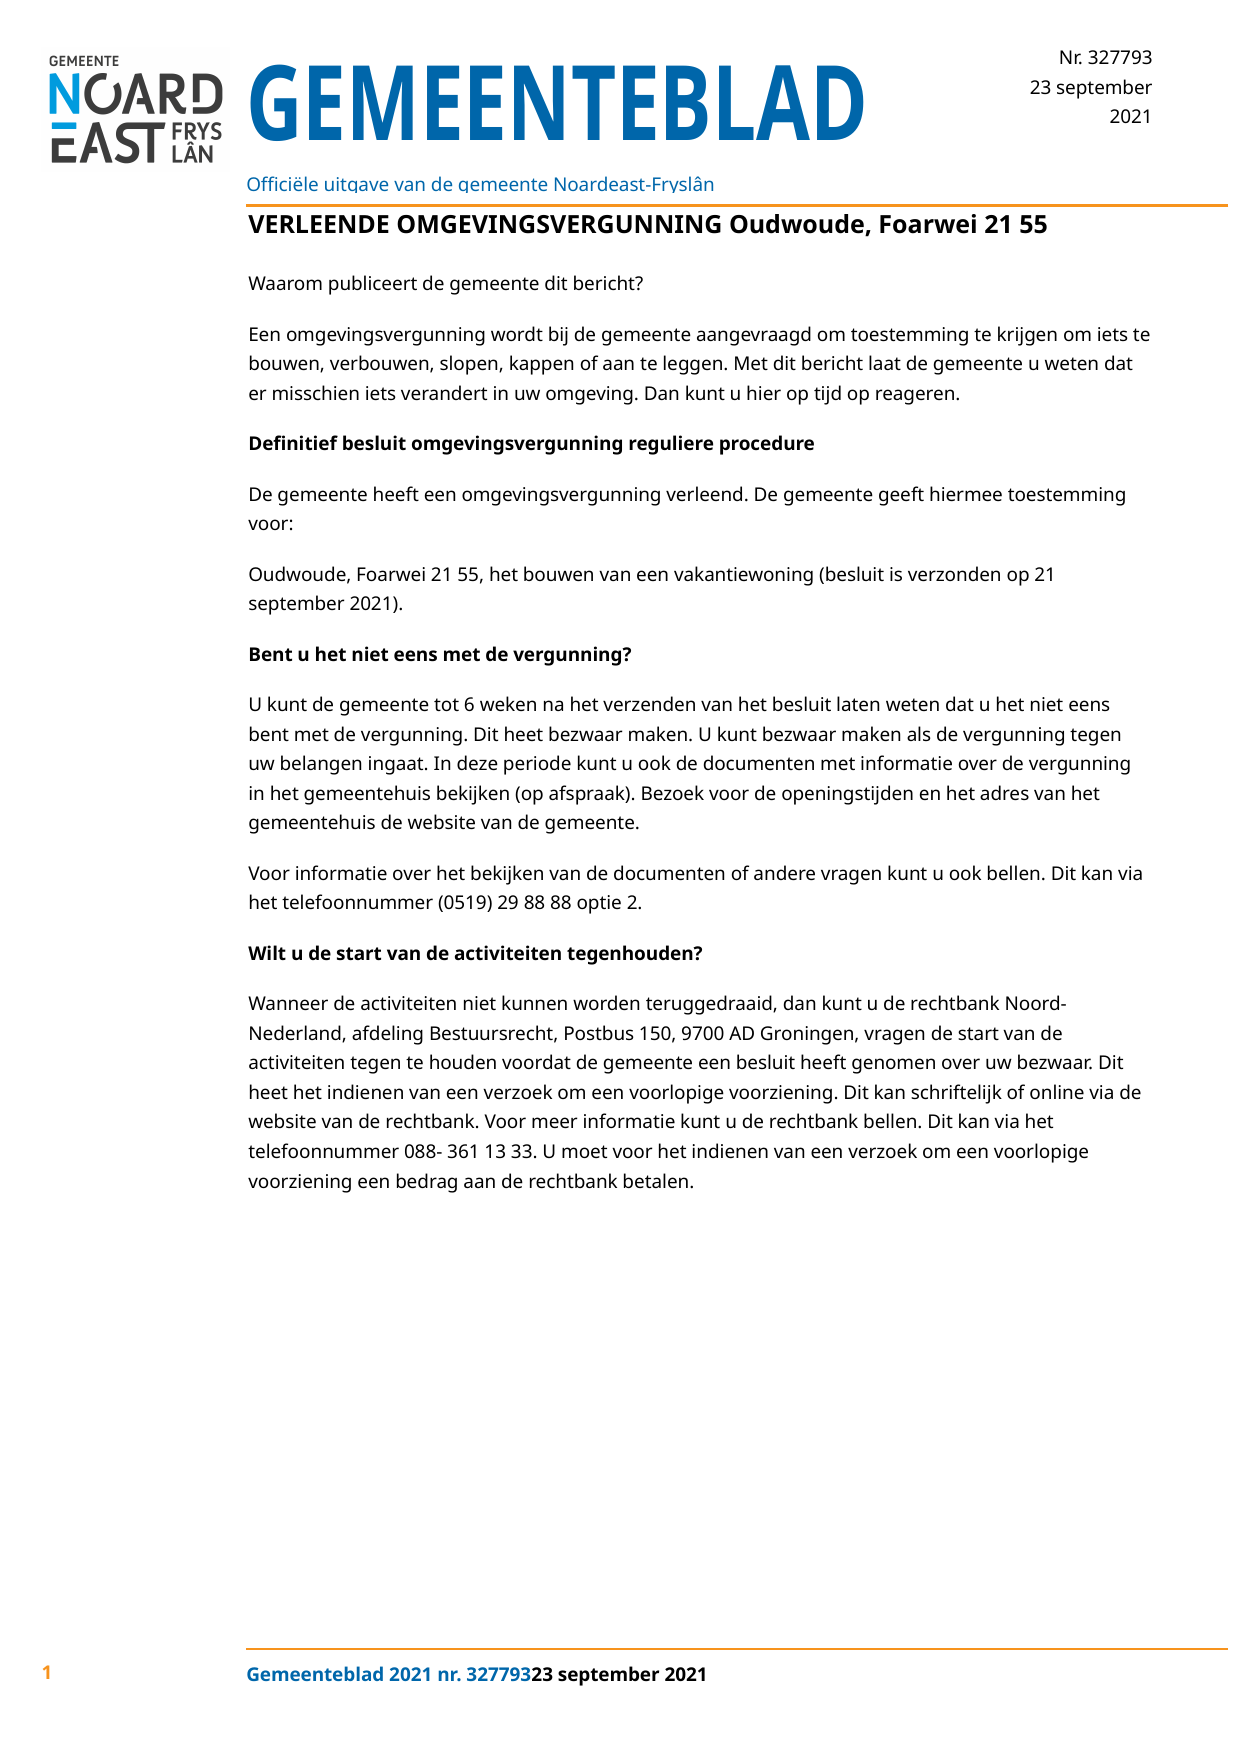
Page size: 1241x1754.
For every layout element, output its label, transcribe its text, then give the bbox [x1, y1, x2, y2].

text VERLEENDE OMGEVINGSVERGUNNING Oudwoude, Foarwei 21 55 [248, 207, 1152, 241]
text Wanneer de activiteiten niet kunnen worden teruggedraaid, dan kunt u de rechtbank Noord-Nederland, afdeling Bestuursrecht, Postbus 150, 9700 AD Groningen, vragen de start van de activiteiten tegen te houden voordat de gemeente een besluit heeft genomen over uw bezwaar. Dit heet het indienen van een verzoek om een voorlopige voorziening. Dit kan schriftelijk of online via de website van de rechtbank. Voor meer informatie kunt u de rechtbank bellen. Dit kan via het telefoonnummer 088- 361 13 33. U moet voor het indienen van een verzoek om een voorlopige voorziening een bedrag aan de rechtbank betalen. [248, 990, 1152, 1193]
text Bent u het niet eens met de vergunning? [248, 641, 1152, 666]
text De gemeente heeft een omgevingsvergunning verleend. De gemeente geeft hiermee toestemming voor: [248, 481, 1152, 536]
text Wilt u de start van de activiteiten tegenhouden? [248, 940, 1152, 966]
text Oudwoude, Foarwei 21 55, het bouwen van een vakantiewoning (besluit is verzonden op 21 september 2021). [248, 561, 1152, 616]
text Een omgevingsvergunning wordt bij de gemeente aangevraagd om toestemming te krijgen om iets te bouwen, verbouwen, slopen, kappen of aan te leggen. Met dit bericht laat de gemeente u weten dat er misschien iets verandert in uw omgeving. Dan kunt u hier op tijd op reageren. [248, 321, 1152, 406]
text Waarom publiceert de gemeente dit bericht? [248, 270, 1152, 296]
text U kunt de gemeente tot 6 weken na het verzenden van het besluit laten weten dat u het niet eens bent met de vergunning. Dit heet bezwaar maken. U kunt bezwaar maken als de vergunning tegen uw belangen ingaat. In deze periode kunt u ook de documenten met informatie over de vergunning in het gemeentehuis bekijken (op afspraak). Bezoek voor de openingstijden en het adres van het gemeentehuis de website van de gemeente. [248, 691, 1152, 835]
text Definitief besluit omgevingsvergunning reguliere procedure [248, 430, 1152, 456]
picture [41, 47, 231, 172]
text Voor informatie over het bekijken van de documenten of andere vragen kunt u ook bellen. Dit kan via het telefoonnummer (0519) 29 88 88 optie 2. [248, 860, 1152, 915]
